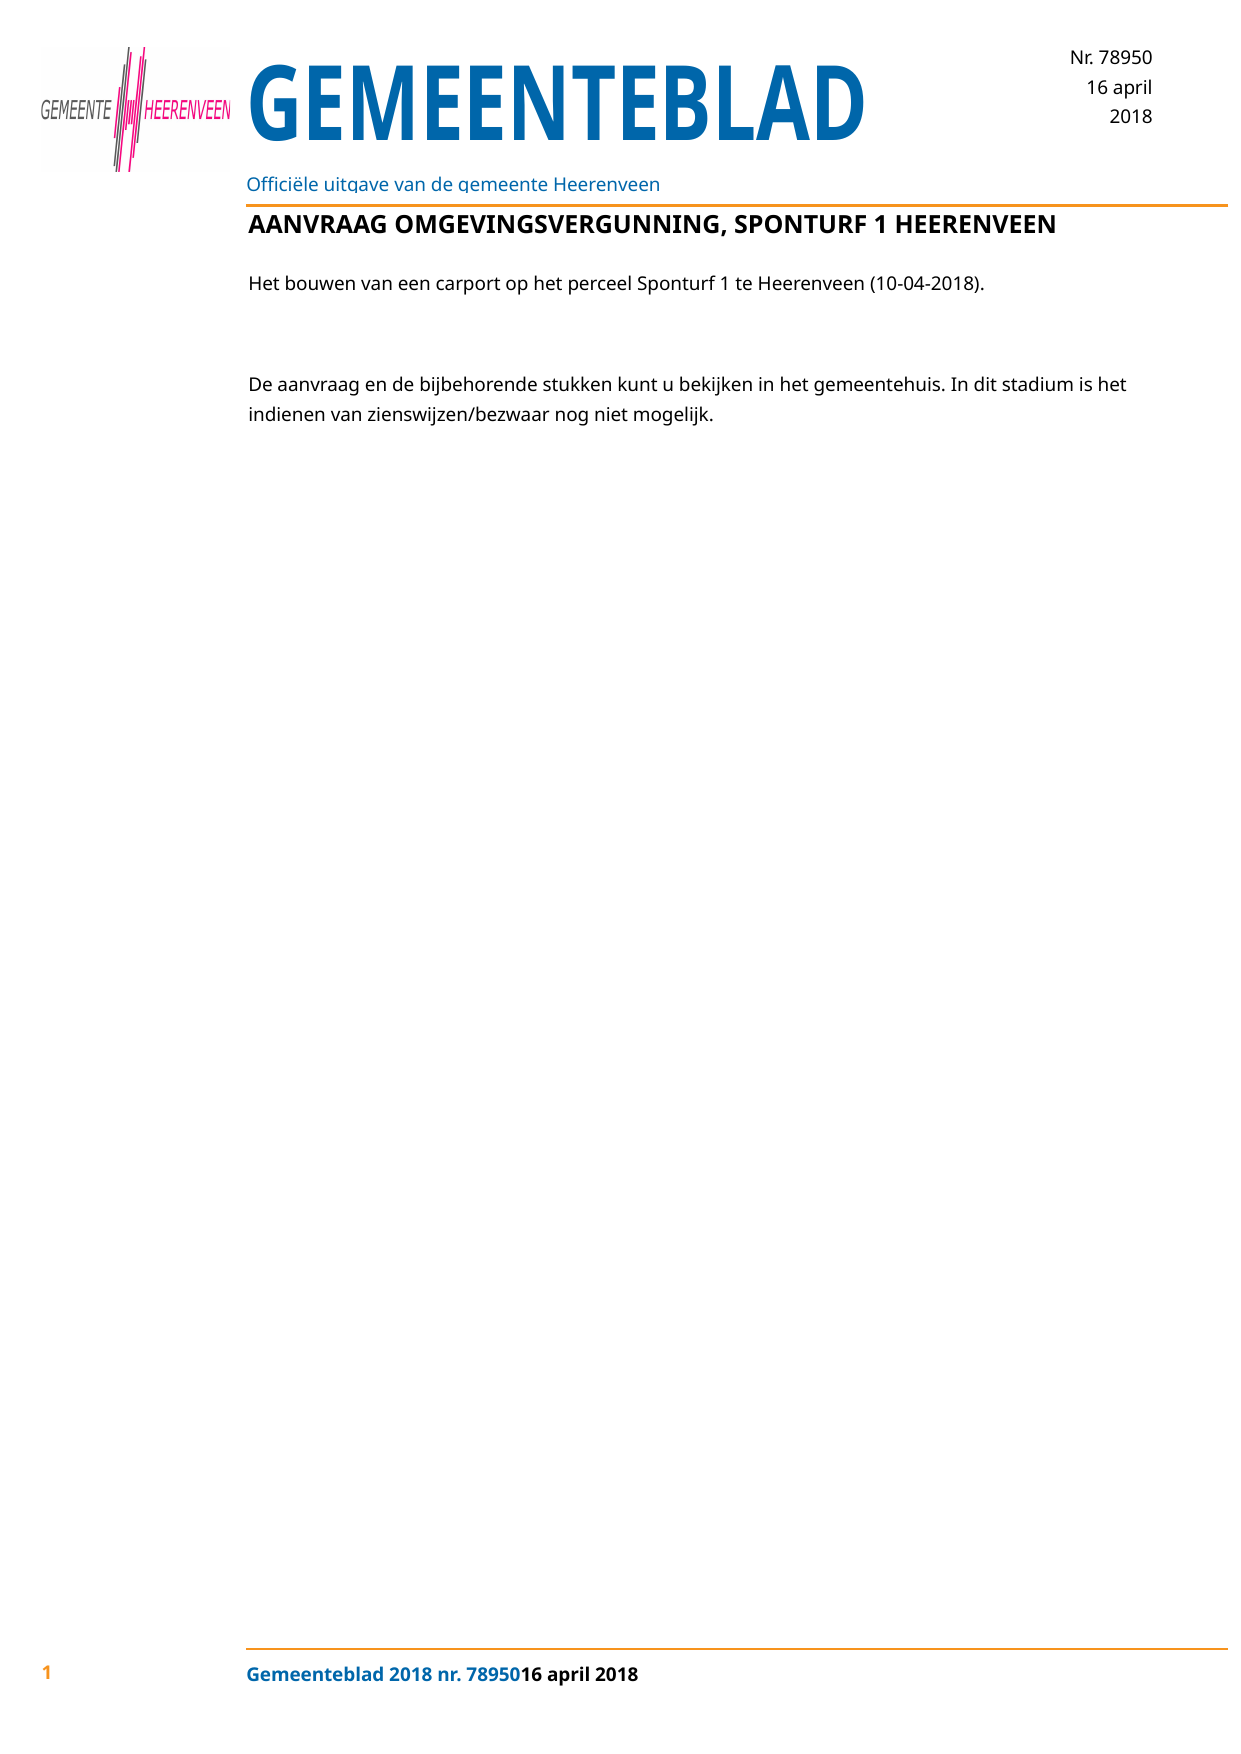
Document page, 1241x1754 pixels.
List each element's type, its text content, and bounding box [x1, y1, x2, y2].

text De aanvraag en de bijbehorende stukken kunt u bekijken in het gemeentehuis. In dit stadium is het indienen van zienswijzen/bezwaar nog niet mogelijk. [248, 371, 1152, 426]
text Het bouwen van een carport op het perceel Sponturf 1 te Heerenveen (10-04-2018). [248, 270, 1152, 296]
text AANVRAAG OMGEVINGSVERGUNNING, SPONTURF 1 HEERENVEEN [248, 207, 1152, 241]
picture [41, 47, 231, 172]
